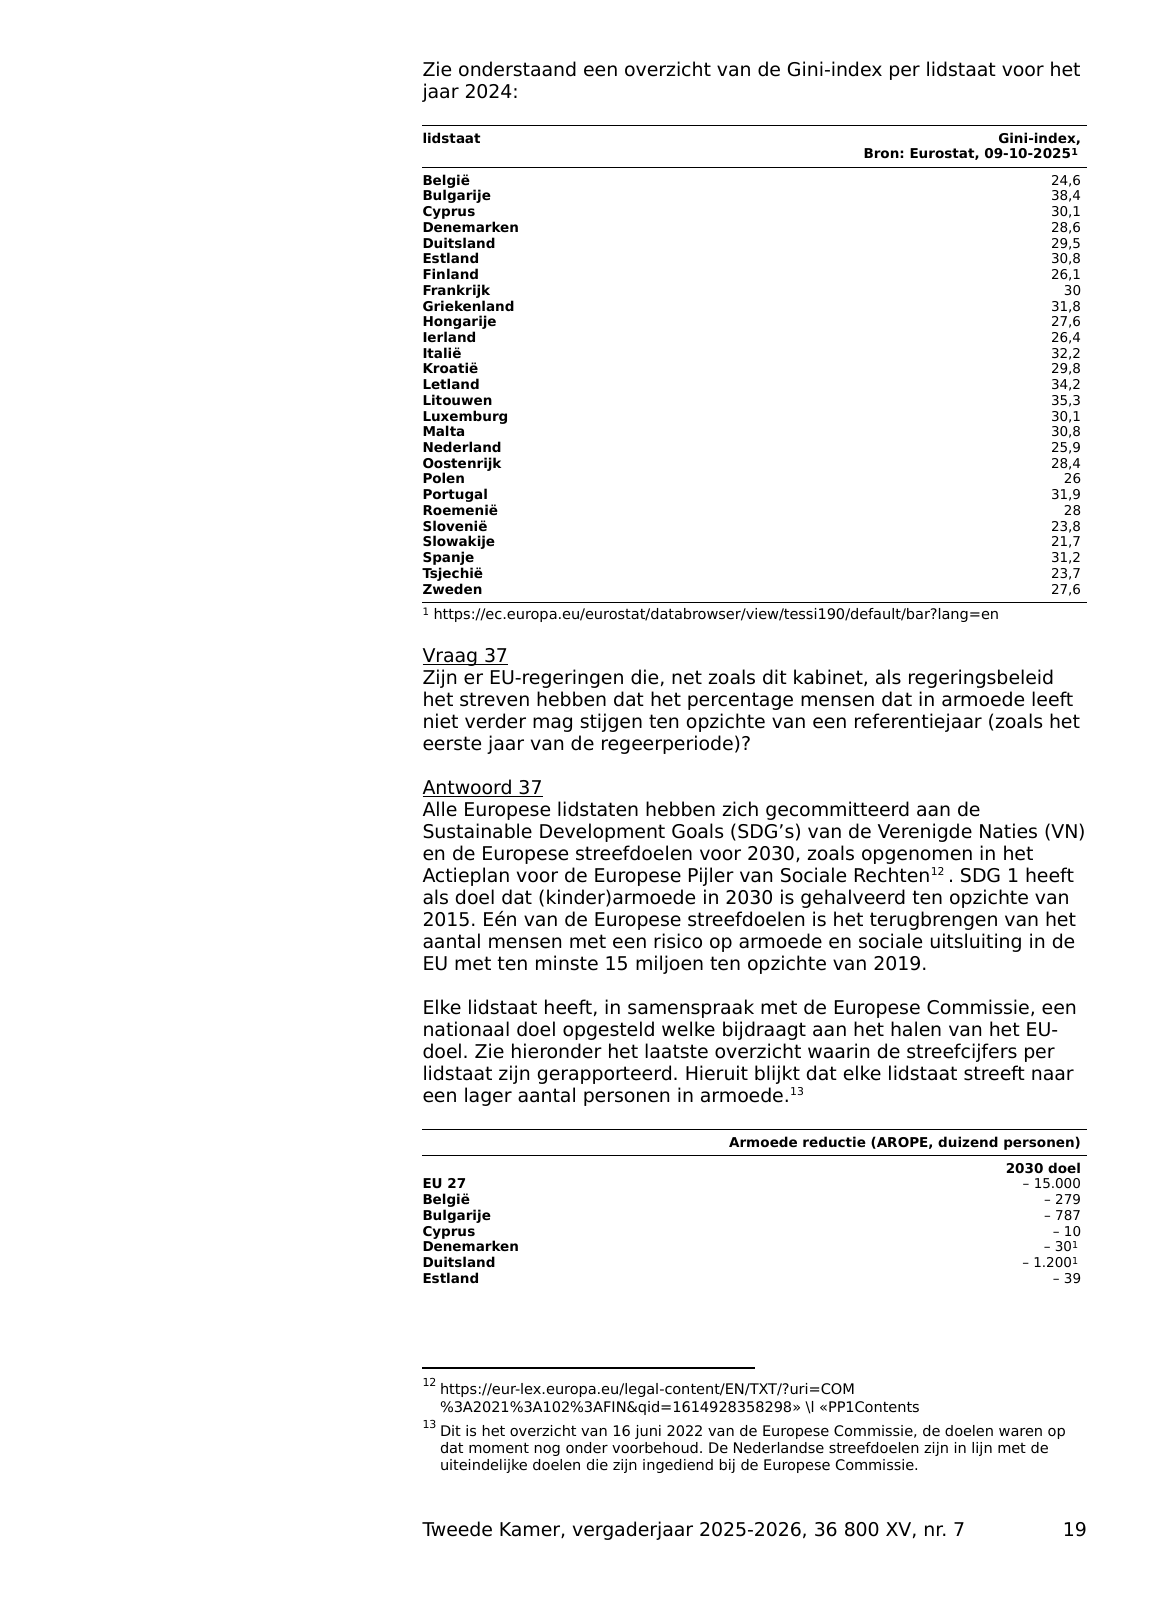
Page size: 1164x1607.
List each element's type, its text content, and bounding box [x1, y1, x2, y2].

table_cell Slovenië [422, 519, 599, 534]
table_cell – 1.2001 [599, 1255, 1087, 1271]
table_cell [422, 1156, 599, 1176]
table_cell Letland [422, 377, 599, 393]
text Zijn er EU-regeringen die, net zoals dit kabinet, als regeringsbeleid het streven hebben dat het percentage mensen dat in armoede leeft niet verder mag stijgen ten opzichte van een referentiejaar (zoals het eerste jaar van de regeerperiode)? [422, 667, 1087, 755]
table_cell 27,6 [599, 314, 1087, 330]
table_cell Italië [422, 346, 599, 361]
table_cell 31,9 [599, 487, 1087, 503]
table_cell – 39 [599, 1271, 1087, 1286]
table_cell 1 https://ec.europa.eu/eurostat/databrowser/view/tessi190/default/bar?lang=en [422, 603, 1087, 623]
table_cell 26,1 [599, 267, 1087, 283]
table_cell Litouwen [422, 393, 599, 408]
table_cell – 787 [599, 1208, 1087, 1223]
table_cell Oostenrijk [422, 456, 599, 471]
table_cell Ierland [422, 330, 599, 346]
table_cell 28,4 [599, 456, 1087, 471]
table_cell Denemarken [422, 220, 599, 235]
table_cell Polen [422, 471, 599, 487]
text Vraag 37 [422, 645, 1087, 667]
table_header [422, 1130, 599, 1155]
table_cell 26,4 [599, 330, 1087, 346]
table_cell 30,1 [599, 409, 1087, 424]
table_cell Finland [422, 267, 599, 283]
table_cell Bulgarije [422, 1208, 599, 1223]
table_cell – 10 [599, 1224, 1087, 1239]
table_cell Kroatië [422, 361, 599, 377]
table_cell Bulgarije [422, 188, 599, 204]
table_cell 27,6 [599, 581, 1087, 602]
table_cell – 301 [599, 1239, 1087, 1255]
text Elke lidstaat heeft, in samenspraak met de Europese Commissie, een nationaal doel opgesteld welke bijdraagt aan het halen van het EU-doel. Zie hieronder het laatste overzicht waarin de streefcijfers per lidstaat zijn gerapporteerd. Hieruit blijkt dat elke lidstaat streeft naar een lager aantal personen in armoede. [422, 997, 1087, 1107]
table_cell 23,7 [599, 566, 1087, 581]
table_cell Tsjechië [422, 566, 599, 581]
table_cell Griekenland [422, 298, 599, 314]
table_cell 38,4 [599, 188, 1087, 204]
table_cell Malta [422, 424, 599, 440]
table_header Gini-index, Bron: Eurostat, 09-10-20251 [599, 126, 1087, 167]
text Alle Europese lidstaten hebben zich gecommitteerd aan de Sustainable Development Goals (SDG’s) van de Verenigde Naties (VN) en de Europese streefdoelen voor 2030, zoals opgenomen in het Actieplan voor de Europese Pijler van Sociale Rechten. SDG 1 heeft als doel dat (kinder)armoede in 2030 is gehalveerd ten opzichte van 2015. Eén van de Europese streefdoelen is het terugbrengen van het aantal mensen met een risico op armoede en sociale uitsluiting in de EU met ten minste 15 miljoen ten opzichte van 2019. [422, 799, 1087, 975]
table_cell 35,3 [599, 393, 1087, 408]
table_cell Spanje [422, 550, 599, 566]
table_cell Estland [422, 251, 599, 267]
table_cell Cyprus [422, 204, 599, 220]
table_cell Duitsland [422, 235, 599, 251]
table_cell 30,1 [599, 204, 1087, 220]
table_cell 29,8 [599, 361, 1087, 377]
table_cell 30 [599, 283, 1087, 298]
text Zie onderstaand een overzicht van de Gini-index per lidstaat voor het jaar 2024: [422, 59, 1087, 103]
table_cell 28 [599, 503, 1087, 518]
table_cell Nederland [422, 440, 599, 456]
table_cell 29,5 [599, 235, 1087, 251]
table_cell 24,6 [599, 168, 1087, 188]
table_cell Denemarken [422, 1239, 599, 1255]
table_cell 32,2 [599, 346, 1087, 361]
table_cell 26 [599, 471, 1087, 487]
table_cell – 15.000 [599, 1176, 1087, 1192]
table_cell 28,6 [599, 220, 1087, 235]
table_cell Slowakije [422, 534, 599, 550]
table_cell Frankrijk [422, 283, 599, 298]
table_cell 21,7 [599, 534, 1087, 550]
table_cell 31,2 [599, 550, 1087, 566]
table_cell 25,9 [599, 440, 1087, 456]
table_cell – 279 [599, 1192, 1087, 1208]
text https://eur-lex.europa.eu/legal-content/EN/TXT/?uri=COM%3A2021%3A102%3AFIN&qid=1614928358298» \l «PP1Contents [422, 1377, 1087, 1416]
table_cell Cyprus [422, 1224, 599, 1239]
table_cell 30,8 [599, 424, 1087, 440]
table_cell Portugal [422, 487, 599, 503]
table_cell Duitsland [422, 1255, 599, 1271]
table_cell 2030 doel [599, 1156, 1087, 1176]
table_cell 23,8 [599, 519, 1087, 534]
table_cell Roemenië [422, 503, 599, 518]
table_header Armoede reductie (AROPE, duizend personen) [599, 1130, 1087, 1155]
table_cell België [422, 168, 599, 188]
table_cell Luxemburg [422, 409, 599, 424]
text Dit is het overzicht van 16 juni 2022 van de Europese Commissie, de doelen waren op dat moment nog onder voorbehoud. De Nederlandse streefdoelen zijn in lijn met de uiteindelijke doelen die zijn ingediend bij de Europese Commissie. [422, 1418, 1087, 1474]
table_cell Zweden [422, 581, 599, 602]
table_cell Hongarije [422, 314, 599, 330]
table_cell 31,8 [599, 298, 1087, 314]
table_header lidstaat [422, 126, 599, 167]
table_cell EU 27 [422, 1176, 599, 1192]
table_cell 30,8 [599, 251, 1087, 267]
table_cell 34,2 [599, 377, 1087, 393]
text Antwoord 37 [422, 777, 1087, 799]
table_cell België [422, 1192, 599, 1208]
table_cell Estland [422, 1271, 599, 1286]
